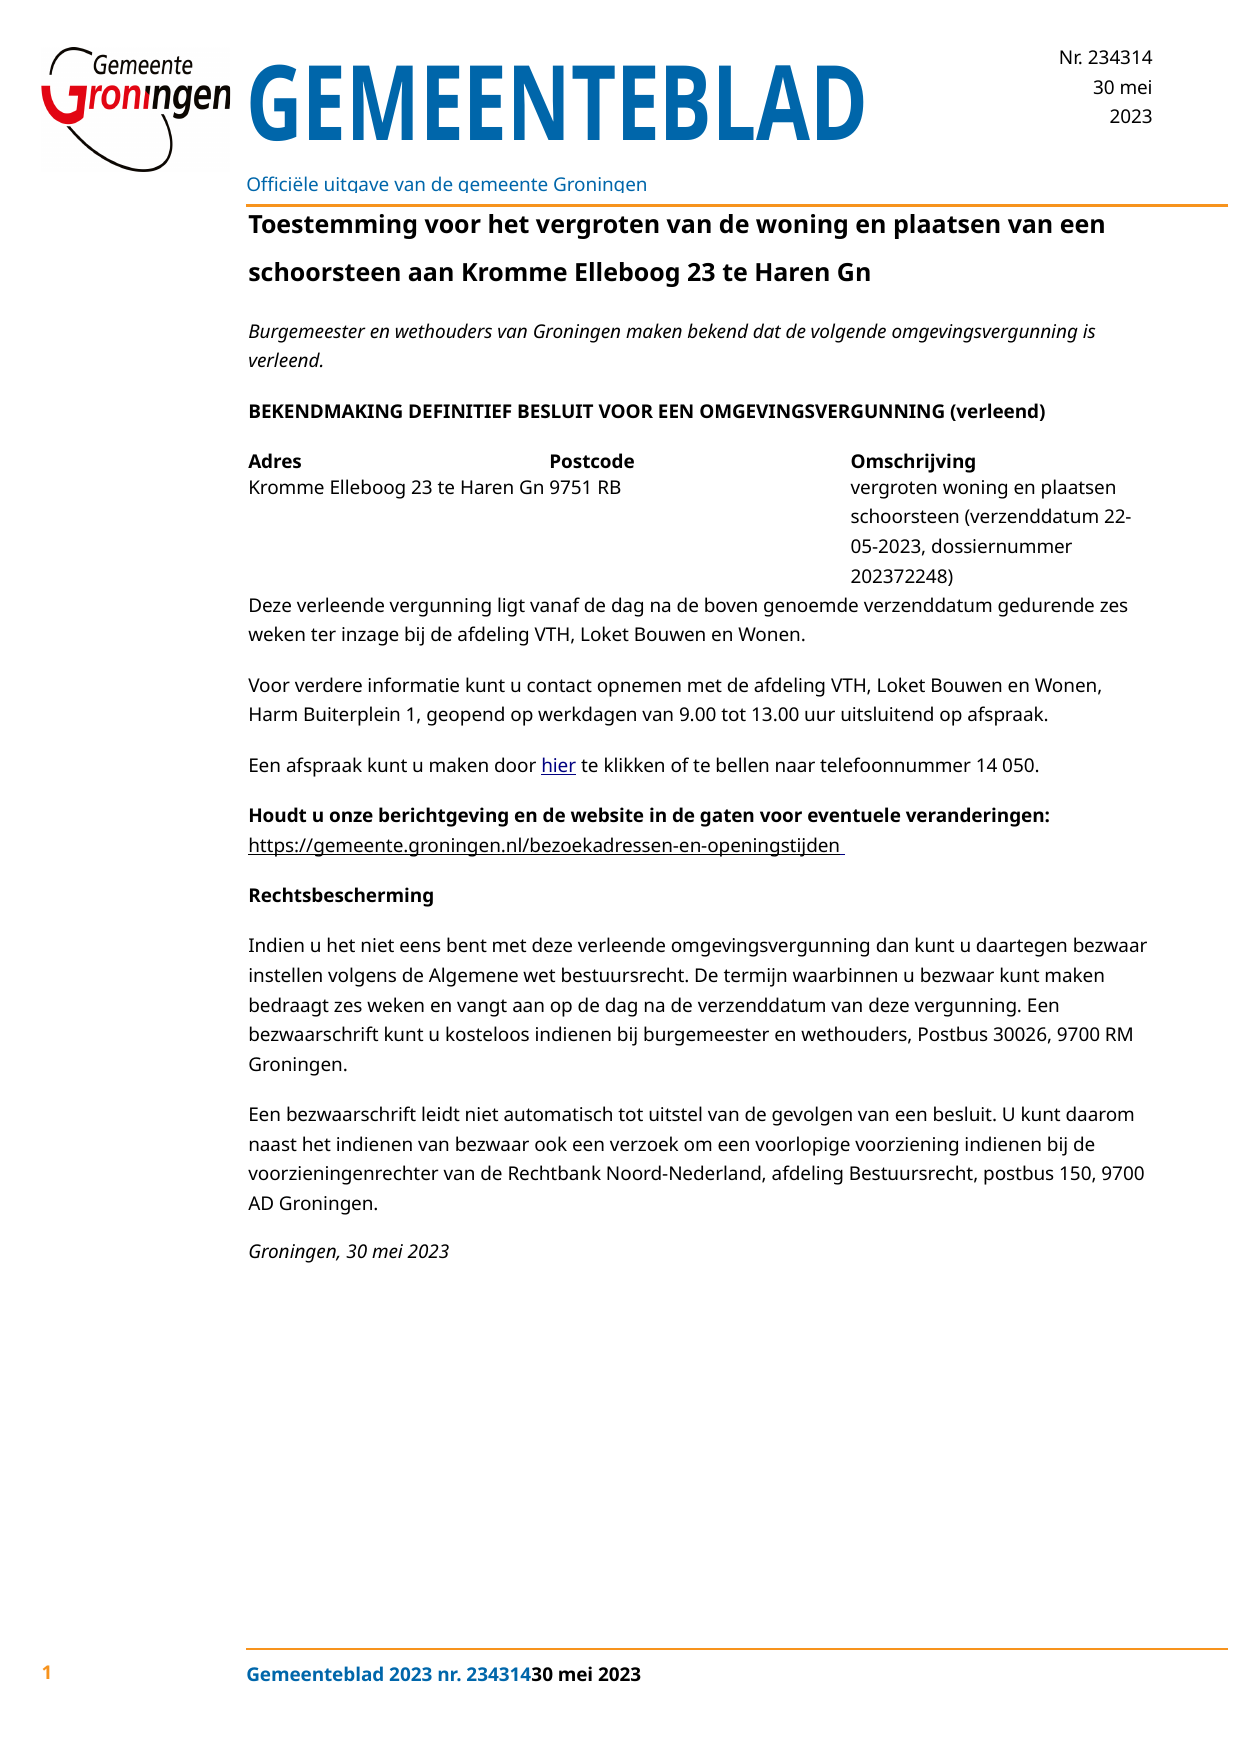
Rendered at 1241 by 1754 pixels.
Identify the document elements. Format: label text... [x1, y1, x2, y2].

text Deze verleende vergunning ligt vanaf de dag na de boven genoemde verzenddatum gedurende zes weken ter inzage bij de afdeling VTH, Loket Bouwen en Wonen. [248, 592, 1152, 647]
picture [41, 47, 231, 172]
text Indien u het niet eens bent met deze verleende omgevingsvergunning dan kunt u daartegen bezwaar instellen volgens de Algemene wet bestuursrecht. De termijn waarbinnen u bezwaar kunt maken bedraagt zes weken en vangt aan op de dag na de verzenddatum van deze vergunning. Een bezwaarschrift kunt u kosteloos indienen bij burgemeester en wethouders, Postbus 30026, 9700 RM Groningen. [248, 933, 1152, 1077]
text Toestemming voor het vergroten van de woning en plaatsen van een schoorsteen aan Kromme Elleboog 23 te Haren Gn [248, 207, 1152, 288]
text Voor verdere informatie kunt u contact opnemen met de afdeling VTH, Loket Bouwen en Wonen, Harm Buiterplein 1, geopend op werkdagen van 9.00 tot 13.00 uur uitsluitend op afspraak. [248, 672, 1152, 727]
table_header Omschrijving [850, 449, 1152, 474]
text Houdt u onze berichtgeving en de website in de gaten voor eventuele veranderingen: https://gemeente.groningen.nl/bezoekadressen-en-openingstijden [248, 802, 1152, 858]
text BEKENDMAKING DEFINITIEF BESLUIT VOOR EEN OMGEVINGSVERGUNNING (verleend) [248, 398, 1152, 424]
text Een afspraak kunt u maken door hier te klikken of te bellen naar telefoonnummer 14 050. [248, 752, 1152, 778]
table_header Adres [248, 449, 549, 474]
table_cell Kromme Elleboog 23 te Haren Gn [248, 474, 549, 589]
text Een bezwaarschrift leidt niet automatisch tot uitstel van de gevolgen van een besluit. U kunt daarom naast het indienen van bezwaar ook een verzoek om een voorlopige voorziening indienen bij de voorzieningenrechter van de Rechtbank Noord-Nederland, afdeling Bestuursrecht, postbus 150, 9700 AD Groningen. [248, 1101, 1152, 1216]
text Burgemeester en wethouders van Groningen maken bekend dat de volgende omgevingsvergunning is verleend. [248, 318, 1152, 373]
text Rechtsbescherming [248, 882, 1152, 908]
text Groningen, 30 mei 2023 [248, 1238, 1152, 1264]
table_cell 9751 RB [549, 474, 850, 589]
table_header Postcode [549, 449, 850, 474]
table_cell vergroten woning en plaatsen schoorsteen (verzenddatum 22-05-2023, dossiernummer 202372248) [850, 474, 1152, 589]
